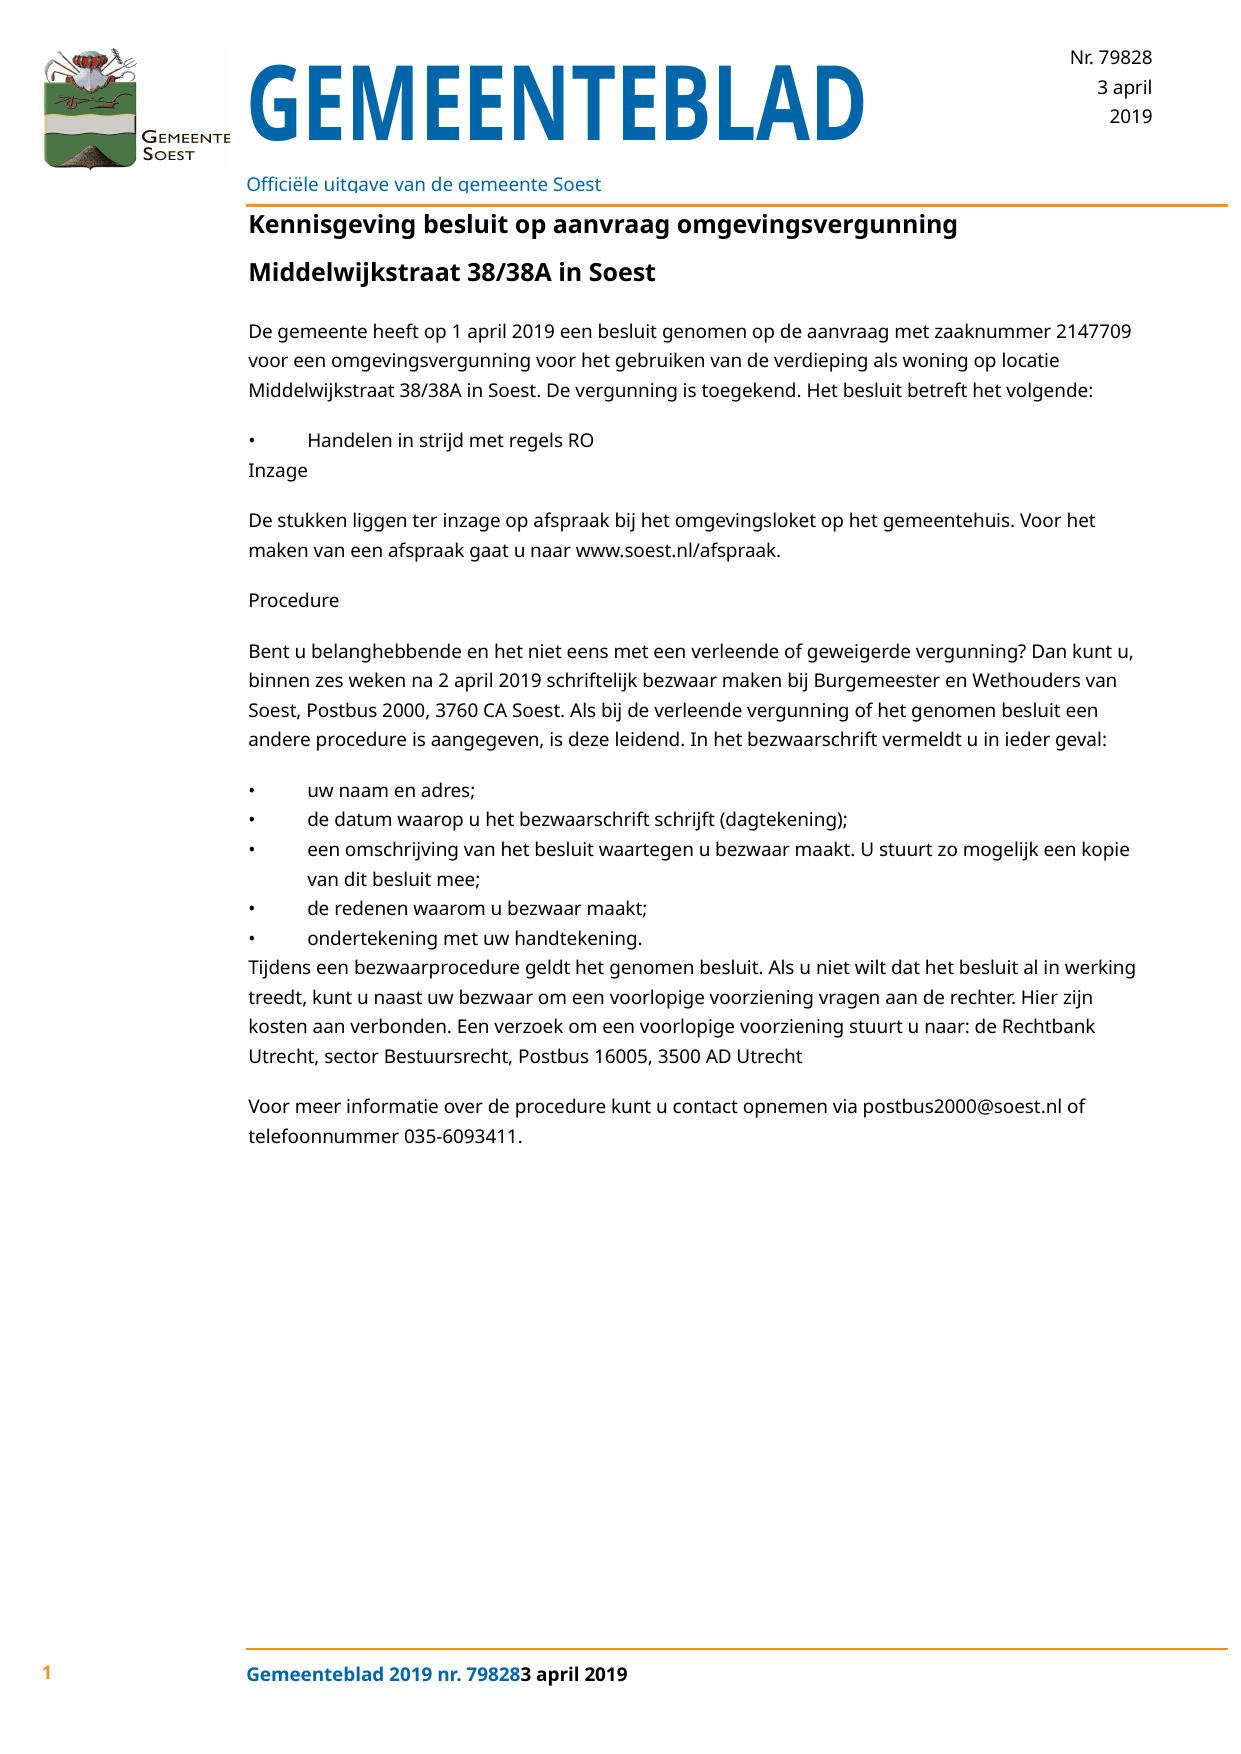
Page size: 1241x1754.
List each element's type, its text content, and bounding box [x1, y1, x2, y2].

list de redenen waarom u bezwaar maakt; [248, 895, 1152, 921]
list Handelen in strijd met regels RO [248, 427, 1152, 453]
text De gemeente heeft op 1 april 2019 een besluit genomen op de aanvraag met zaaknummer 2147709 voor een omgevingsvergunning voor het gebruiken van de verdieping als woning op locatie Middelwijkstraat 38/38A in Soest. De vergunning is toegekend. Het besluit betreft het volgende: [248, 318, 1152, 403]
text De stukken liggen ter inzage op afspraak bij het omgevingsloket op het gemeentehuis. Voor het maken van een afspraak gaat u naar www.soest.nl/afspraak. [248, 507, 1152, 563]
list de datum waarop u het bezwaarschrift schrijft (dagtekening); [248, 807, 1152, 832]
picture [41, 47, 231, 172]
text Kennisgeving besluit op aanvraag omgevingsvergunning Middelwijkstraat 38/38A in Soest [248, 207, 1152, 288]
list ondertekening met uw handtekening. [248, 925, 1152, 951]
text Bent u belanghebbende en het niet eens met een verleende of geweigerde vergunning? Dan kunt u, binnen zes weken na 2 april 2019 schriftelijk bezwaar maken bij Burgemeester en Wethouders van Soest, Postbus 2000, 3760 CA Soest. Als bij de verleende vergunning of het genomen besluit een andere procedure is aangegeven, is deze leidend. In het bezwaarschrift vermeldt u in ieder geval: [248, 638, 1152, 752]
text Procedure [248, 587, 1152, 613]
text Inzage [248, 457, 1152, 483]
text Tijdens een bezwaarprocedure geldt het genomen besluit. Als u niet wilt dat het besluit al in werking treedt, kunt u naast uw bezwaar om een voorlopige voorziening vragen aan de rechter. Hier zijn kosten aan verbonden. Een verzoek om een voorlopige voorziening stuurt u naar: de Rechtbank Utrecht, sector Bestuursrecht, Postbus 16005, 3500 AD Utrecht [248, 954, 1152, 1069]
list uw naam en adres; [248, 777, 1152, 803]
text Voor meer informatie over de procedure kunt u contact opnemen via postbus2000@soest.nl of telefoonnummer 035-6093411. [248, 1094, 1152, 1149]
list een omschrijving van het besluit waartegen u bezwaar maakt. U stuurt zo mogelijk een kopie van dit besluit mee; [248, 836, 1152, 892]
